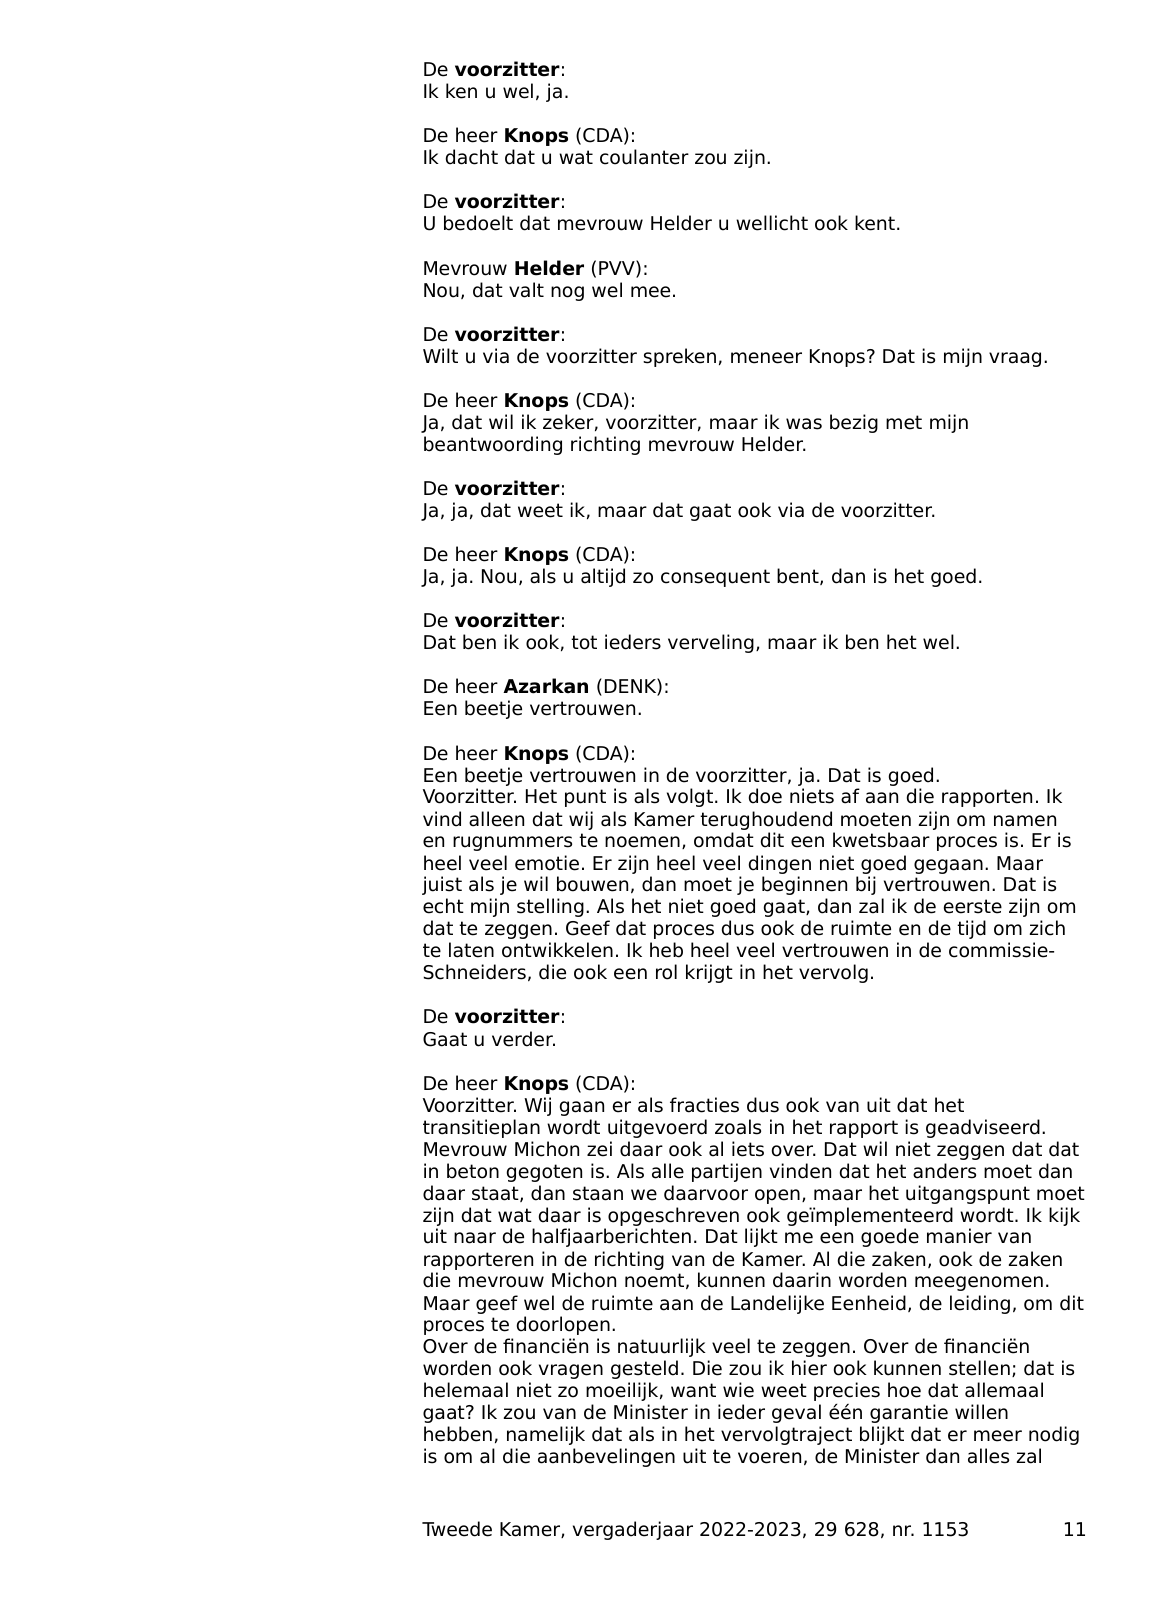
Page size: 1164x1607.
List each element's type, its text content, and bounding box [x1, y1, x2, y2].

text Over de financiën is natuurlijk veel te zeggen. Over de financiën worden ook vragen gesteld. Die zou ik hier ook kunnen stellen; dat is helemaal niet zo moeilijk, want wie weet precies hoe dat allemaal gaat? Ik zou van de Minister in ieder geval één garantie willen hebben, namelijk dat als in het vervolgtraject blijkt dat er meer nodig is om al die aanbevelingen uit te voeren, de Minister dan alles zal [422, 1336, 1087, 1468]
text De voorzitter: [422, 478, 1087, 500]
text De heer Knops (CDA): [422, 1073, 1087, 1094]
text De voorzitter: [422, 610, 1087, 632]
text Wilt u via de voorzitter spreken, meneer Knops? Dat is mijn vraag. [422, 346, 1087, 368]
text Ja, ja. Nou, als u altijd zo consequent bent, dan is het goed. [422, 566, 1087, 588]
text Een beetje vertrouwen in de voorzitter, ja. Dat is goed. [422, 764, 1087, 786]
text De voorzitter: [422, 324, 1087, 346]
text Ja, ja, dat weet ik, maar dat gaat ook via de voorzitter. [422, 500, 1087, 522]
text Ik dacht dat u wat coulanter zou zijn. [422, 147, 1087, 169]
text Voorzitter. Het punt is als volgt. Ik doe niets af aan die rapporten. Ik vind alleen dat wij als Kamer terughoudend moeten zijn om namen en rugnummers te noemen, omdat dit een kwetsbaar proces is. Er is heel veel emotie. Er zijn heel veel dingen niet goed gegaan. Maar juist als je wil bouwen, dan moet je beginnen bij vertrouwen. Dat is echt mijn stelling. Als het niet goed gaat, dan zal ik de eerste zijn om dat te zeggen. Geef dat proces dus ook de ruimte en de tijd om zich te laten ontwikkelen. Ik heb heel veel vertrouwen in de commissie-Schneiders, die ook een rol krijgt in het vervolg. [422, 786, 1087, 984]
text Ja, dat wil ik zeker, voorzitter, maar ik was bezig met mijn beantwoording richting mevrouw Helder. [422, 412, 1087, 456]
text Mevrouw Helder (PVV): [422, 257, 1087, 279]
text De heer Knops (CDA): [422, 742, 1087, 764]
text De voorzitter: [422, 59, 1087, 81]
text De voorzitter: [422, 1006, 1087, 1028]
text De heer Knops (CDA): [422, 125, 1087, 147]
text Gaat u verder. [422, 1028, 1087, 1050]
text Voorzitter. Wij gaan er als fracties dus ook van uit dat het transitieplan wordt uitgevoerd zoals in het rapport is geadviseerd. Mevrouw Michon zei daar ook al iets over. Dat wil niet zeggen dat dat in beton gegoten is. Als alle partijen vinden dat het anders moet dan daar staat, dan staan we daarvoor open, maar het uitgangspunt moet zijn dat wat daar is opgeschreven ook geïmplementeerd wordt. Ik kijk uit naar de halfjaarberichten. Dat lijkt me een goede manier van rapporteren in de richting van de Kamer. Al die zaken, ook de zaken die mevrouw Michon noemt, kunnen daarin worden meegenomen. Maar geef wel de ruimte aan de Landelijke Eenheid, de leiding, om dit proces te doorlopen. [422, 1094, 1087, 1336]
text Nou, dat valt nog wel mee. [422, 279, 1087, 301]
text De heer Knops (CDA): [422, 390, 1087, 412]
text Dat ben ik ook, tot ieders verveling, maar ik ben het wel. [422, 632, 1087, 654]
text Een beetje vertrouwen. [422, 698, 1087, 720]
text U bedoelt dat mevrouw Helder u wellicht ook kent. [422, 213, 1087, 235]
text De heer Azarkan (DENK): [422, 676, 1087, 698]
text De heer Knops (CDA): [422, 544, 1087, 566]
text De voorzitter: [422, 191, 1087, 213]
text Ik ken u wel, ja. [422, 81, 1087, 103]
